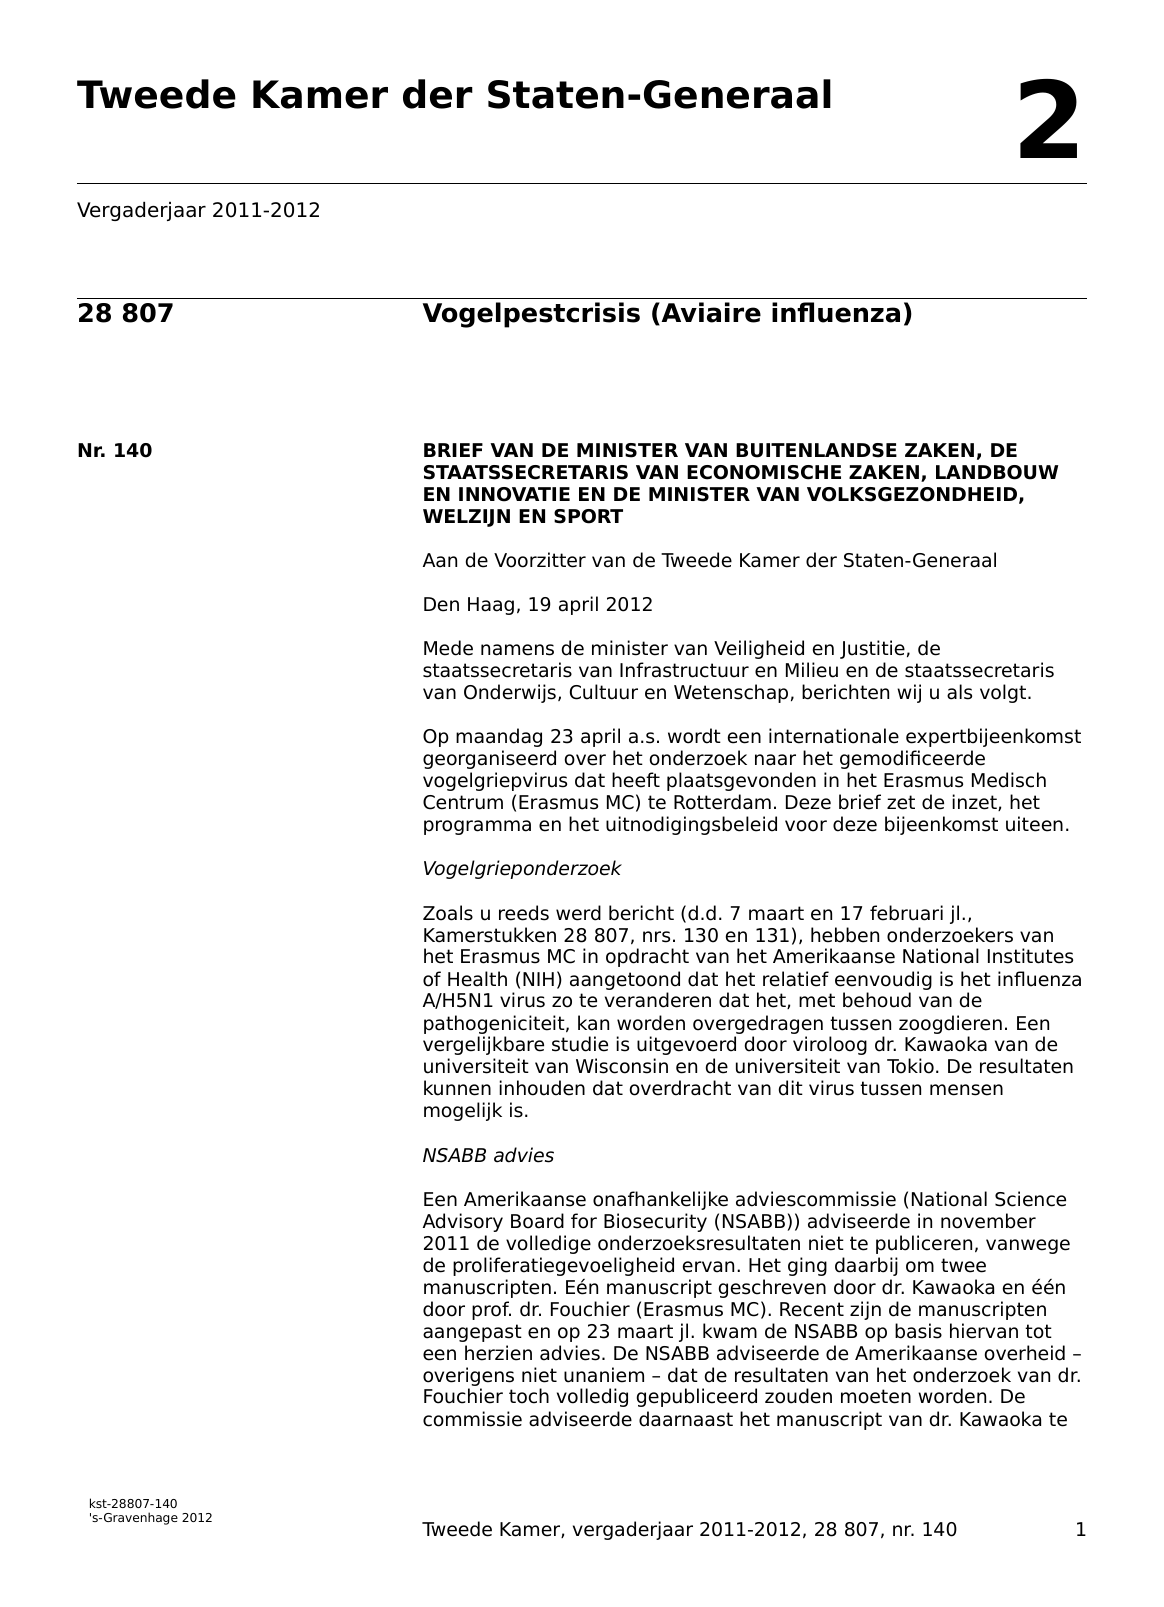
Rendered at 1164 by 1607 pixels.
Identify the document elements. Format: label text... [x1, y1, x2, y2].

text Op maandag 23 april a.s. wordt een internationale expertbijeenkomst georganiseerd over het onderzoek naar het gemodificeerde vogelgriepvirus dat heeft plaatsgevonden in het Erasmus Medisch Centrum (Erasmus MC) te Rotterdam. Deze brief zet de inzet, het programma en het uitnodigingsbeleid voor deze bijeenkomst uiteen. [422, 726, 1087, 836]
table_header Tweede Kamer der Staten-Generaal [77, 59, 886, 183]
subtitle NSABB advies [422, 1144, 1087, 1166]
subtitle 28 807 Vogelpestcrisis (Aviaire influenza) [77, 299, 1087, 329]
subtitle Nr. 140 BRIEF VAN DE MINISTER VAN BUITENLANDSE ZAKEN, DE STAATSSECRETARIS VAN ECONOMISCHE ZAKEN, LANDBOUW EN INNOVATIE EN DE MINISTER VAN VOLKSGEZONDHEID, WELZIJN EN SPORT [77, 440, 1087, 528]
text 's-Gravenhage 2012 [88, 1511, 323, 1525]
subtitle Vogelgrieponderzoek [422, 858, 1087, 880]
text Den Haag, 19 april 2012 [422, 594, 1087, 616]
text Een Amerikaanse onafhankelijke adviescommissie (National Science Advisory Board for Biosecurity (NSABB)) adviseerde in november 2011 de volledige onderzoeksresultaten niet te publiceren, vanwege de proliferatiegevoeligheid ervan. Het ging daarbij om twee manuscripten. Eén manuscript geschreven door dr. Kawaoka en één door prof. dr. Fouchier (Erasmus MC). Recent zijn de manuscripten aangepast en op 23 maart jl. kwam de NSABB op basis hiervan tot een herzien advies. De NSABB adviseerde de Amerikaanse overheid – overigens niet unaniem – dat de resultaten van het onderzoek van dr. Fouchier toch volledig gepubliceerd zouden moeten worden. De commissie adviseerde daarnaast het manuscript van dr. Kawaoka te [422, 1189, 1087, 1430]
text Aan de Voorzitter van de Tweede Kamer der Staten-Generaal [422, 550, 1087, 572]
text kst-28807-140 [88, 1497, 323, 1511]
table_header 2 [886, 59, 1087, 183]
table_cell Vergaderjaar 2011-2012 [77, 184, 1087, 298]
text Zoals u reeds werd bericht (d.d. 7 maart en 17 februari jl., Kamerstukken 28 807, nrs. 130 en 131), hebben onderzoekers van het Erasmus MC in opdracht van het Amerikaanse National Institutes of Health (NIH) aangetoond dat het relatief eenvoudig is het influenza A/H5N1 virus zo te veranderen dat het, met behoud van de pathogeniciteit, kan worden overgedragen tussen zoogdieren. Een vergelijkbare studie is uitgevoerd door viroloog dr. Kawaoka van de universiteit van Wisconsin en de universiteit van Tokio. De resultaten kunnen inhouden dat overdracht van dit virus tussen mensen mogelijk is. [422, 902, 1087, 1122]
text Mede namens de minister van Veiligheid en Justitie, de staatssecretaris van Infrastructuur en Milieu en de staatssecretaris van Onderwijs, Cultuur en Wetenschap, berichten wij u als volgt. [422, 638, 1087, 704]
